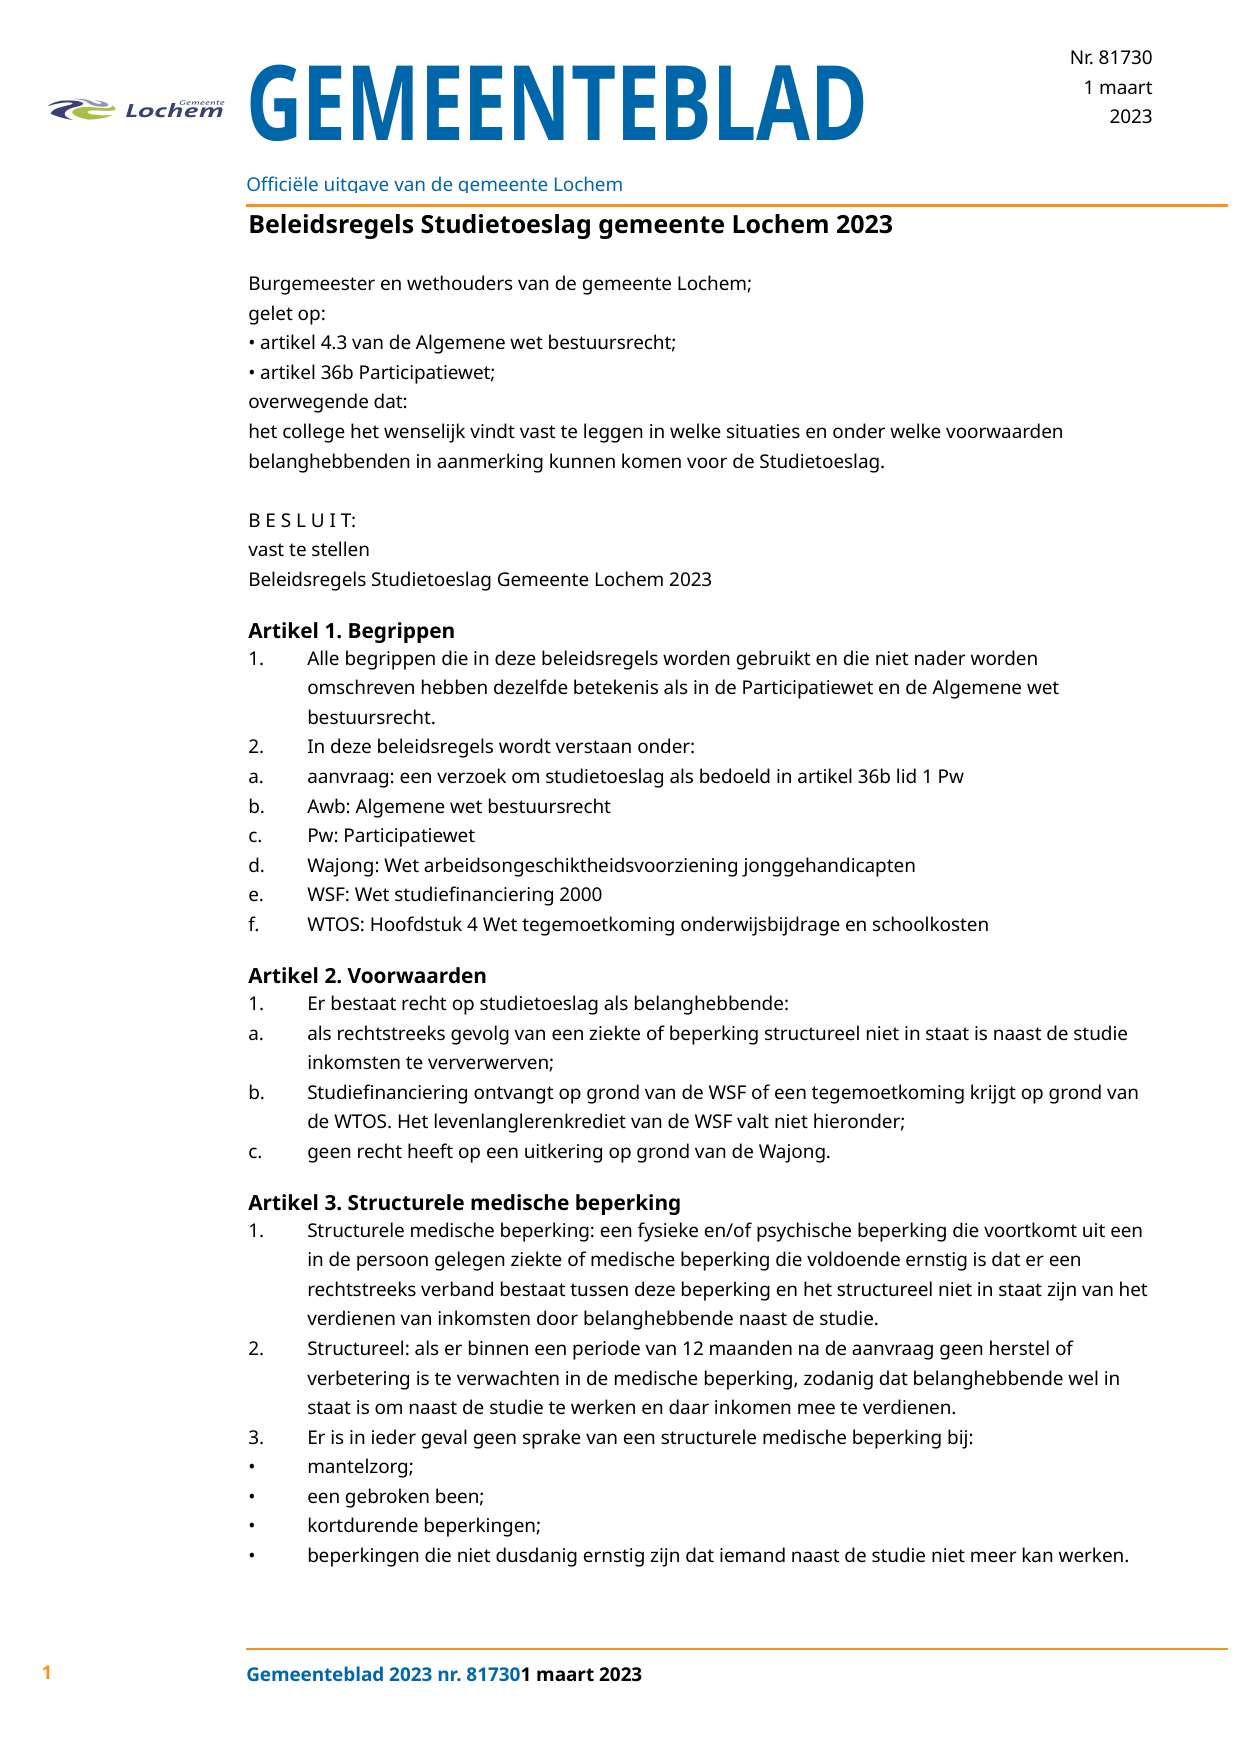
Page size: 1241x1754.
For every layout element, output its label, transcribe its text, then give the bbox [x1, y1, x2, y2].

text Beleidsregels Studietoeslag gemeente Lochem 2023 [248, 207, 1152, 241]
list Er bestaat recht op studietoeslag als belanghebbende: [248, 990, 1152, 1016]
list mantelzorg; [248, 1453, 1152, 1479]
list Wajong: Wet arbeidsongeschiktheidsvoorziening jonggehandicapten [248, 852, 1152, 878]
text Artikel 2. Voorwaarden [248, 962, 1152, 990]
list kortdurende beperkingen; [248, 1513, 1152, 1538]
text • artikel 36b Participatiewet; [248, 359, 1152, 385]
list een gebroken been; [248, 1483, 1152, 1509]
text Beleidsregels Studietoeslag Gemeente Lochem 2023 [248, 566, 1152, 592]
list In deze beleidsregels wordt verstaan onder: [248, 734, 1152, 759]
text Artikel 1. Begrippen [248, 617, 1152, 645]
picture [41, 47, 231, 172]
list Er is in ieder geval geen sprake van een structurele medische beperking bij: [248, 1424, 1152, 1450]
list aanvraag: een verzoek om studietoeslag als bedoeld in artikel 36b lid 1 Pw [248, 763, 1152, 789]
list beperkingen die niet dusdanig ernstig zijn dat iemand naast de studie niet meer kan werken. [248, 1542, 1152, 1568]
list geen recht heeft op een uitkering op grond van de Wajong. [248, 1138, 1152, 1164]
text gelet op: [248, 300, 1152, 326]
list Studiefinanciering ontvangt op grond van de WSF of een tegemoetkoming krijgt op grond van de WTOS. Het levenlanglerenkrediet van de WSF valt niet hieronder; [248, 1079, 1152, 1134]
list Awb: Algemene wet bestuursrecht [248, 793, 1152, 819]
list Alle begrippen die in deze beleidsregels worden gebruikt en die niet nader worden omschreven hebben dezelfde betekenis als in de Participatiewet en de Algemene wet bestuursrecht. [248, 645, 1152, 730]
text het college het wenselijk vindt vast te leggen in welke situaties en onder welke voorwaarden belanghebbenden in aanmerking kunnen komen voor de Studietoeslag. [248, 418, 1152, 473]
list Pw: Participatiewet [248, 822, 1152, 848]
list Structurele medische beperking: een fysieke en/of psychische beperking die voortkomt uit een in de persoon gelegen ziekte of medische beperking die voldoende ernstig is dat er een rechtstreeks verband bestaat tussen deze beperking en het structureel niet in staat zijn van het verdienen van inkomsten door belanghebbende naast de studie. [248, 1217, 1152, 1331]
text overwegende dat: [248, 389, 1152, 414]
list WTOS: Hoofdstuk 4 Wet tegemoetkoming onderwijsbijdrage en schoolkosten [248, 911, 1152, 937]
text Burgemeester en wethouders van de gemeente Lochem; [248, 270, 1152, 296]
text vast te stellen [248, 537, 1152, 562]
list Structureel: als er binnen een periode van 12 maanden na de aanvraag geen herstel of verbetering is te verwachten in de medische beperking, zodanig dat belanghebbende wel in staat is om naast de studie te werken en daar inkomen mee te verdienen. [248, 1335, 1152, 1420]
list WSF: Wet studiefinanciering 2000 [248, 882, 1152, 907]
text Artikel 3. Structurele medische beperking [248, 1188, 1152, 1217]
list als rechtstreeks gevolg van een ziekte of beperking structureel niet in staat is naast de studie inkomsten te ververwerven; [248, 1020, 1152, 1075]
text B E S L U I T: [248, 507, 1152, 533]
text • artikel 4.3 van de Algemene wet bestuursrecht; [248, 329, 1152, 355]
